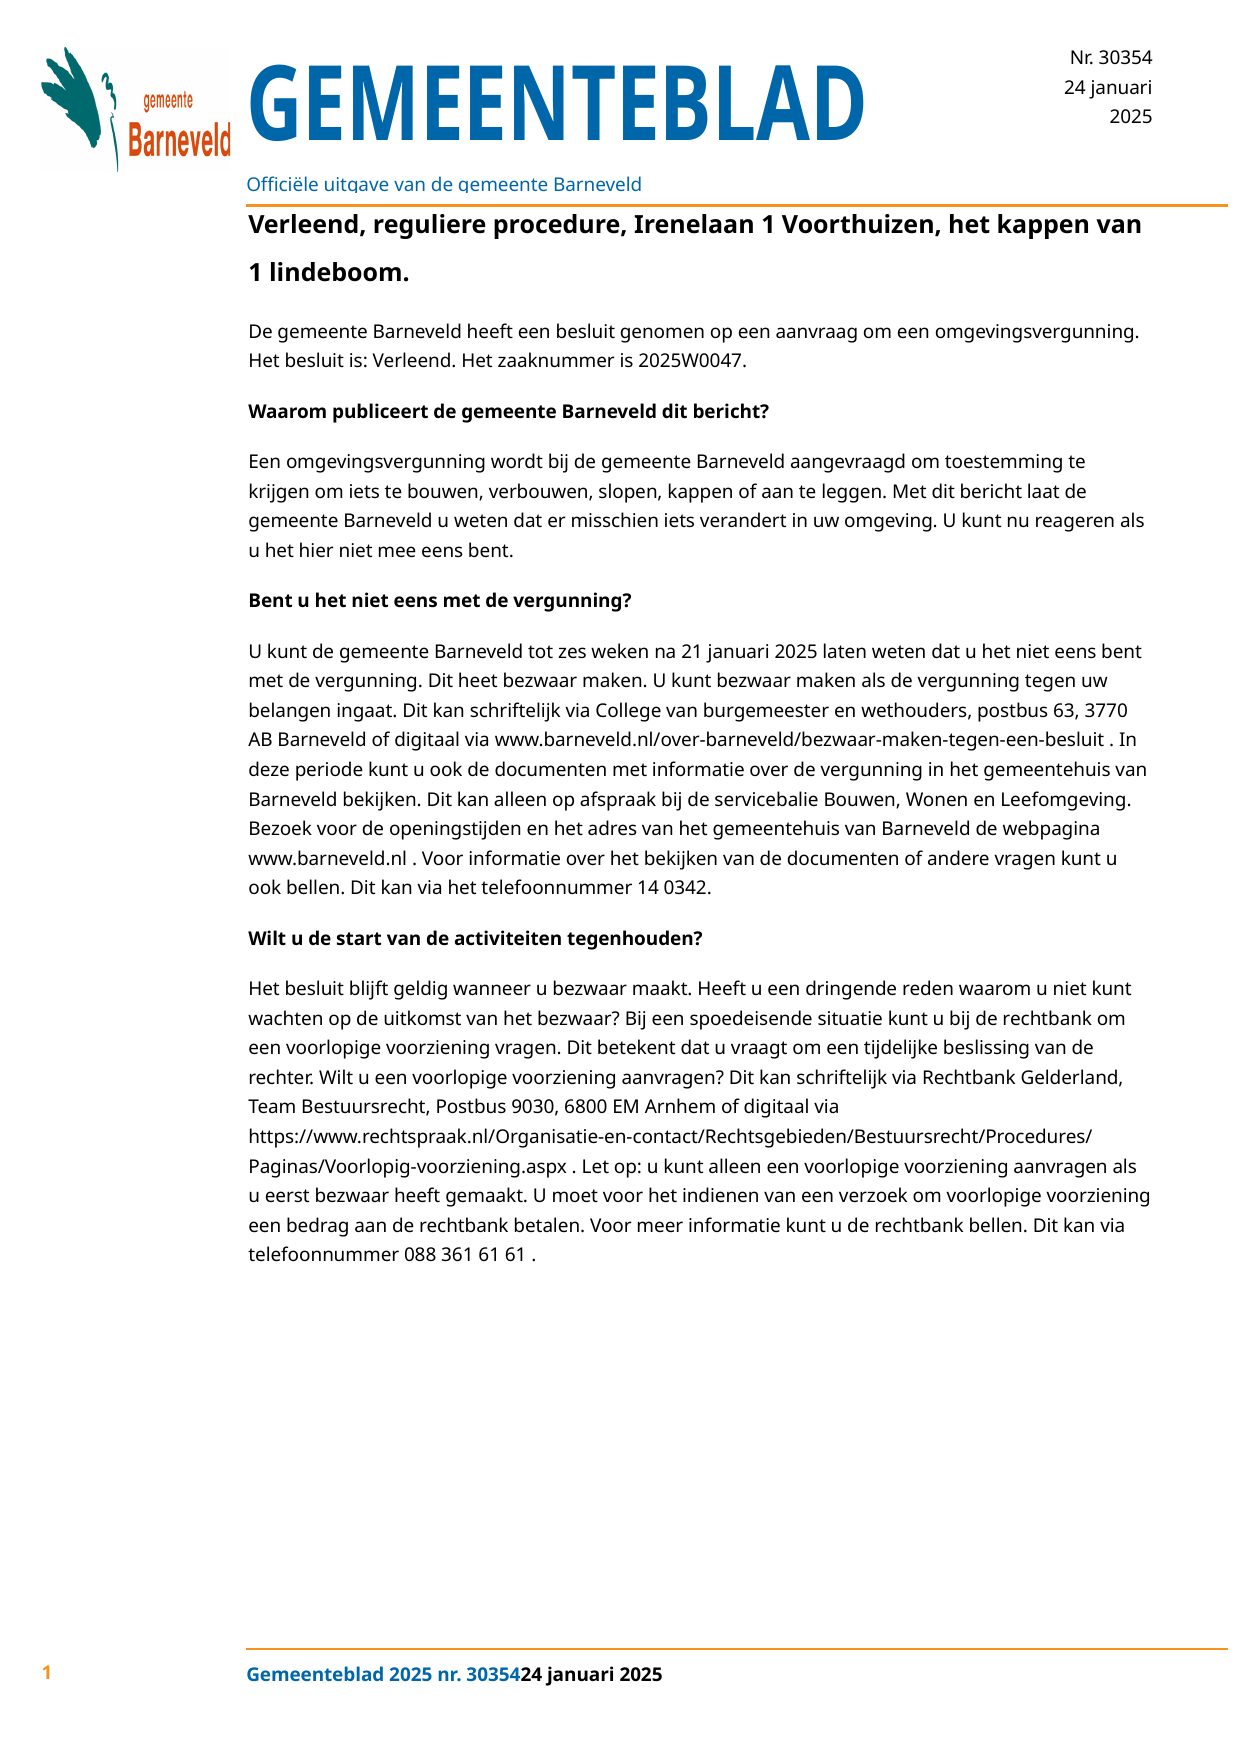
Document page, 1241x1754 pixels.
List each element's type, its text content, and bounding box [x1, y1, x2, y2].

text De gemeente Barneveld heeft een besluit genomen op een aanvraag om een omgevingsvergunning. Het besluit is: Verleend. Het zaaknummer is 2025W0047. [248, 318, 1152, 373]
text Waarom publiceert de gemeente Barneveld dit bericht? [248, 398, 1152, 424]
text Het besluit blijft geldig wanneer u bezwaar maakt. Heeft u een dringende reden waarom u niet kunt wachten op de uitkomst van het bezwaar? Bij een spoedeisende situatie kunt u bij de rechtbank om een voorlopige voorziening vragen. Dit betekent dat u vraagt om een tijdelijke beslissing van de rechter. Wilt u een voorlopige voorziening aanvragen? Dit kan schriftelijk via Rechtbank Gelderland, Team Bestuursrecht, Postbus 9030, 6800 EM Arnhem of digitaal via https://www.rechtspraak.nl/Organisatie-en-contact/Rechtsgebieden/Bestuursrecht/Procedures/Paginas/Voorlopig-voorziening.aspx . Let op: u kunt alleen een voorlopige voorziening aanvragen als u eerst bezwaar heeft gemaakt. U moet voor het indienen van een verzoek om voorlopige voorziening een bedrag aan de rechtbank betalen. Voor meer informatie kunt u de rechtbank bellen. Dit kan via telefoonnummer 088 361 61 61 . [248, 975, 1152, 1267]
text Bent u het niet eens met de vergunning? [248, 587, 1152, 613]
text Een omgevingsvergunning wordt bij de gemeente Barneveld aangevraagd om toestemming te krijgen om iets te bouwen, verbouwen, slopen, kappen of aan te leggen. Met dit bericht laat de gemeente Barneveld u weten dat er misschien iets verandert in uw omgeving. U kunt nu reageren als u het hier niet mee eens bent. [248, 448, 1152, 563]
picture [41, 47, 231, 172]
text Wilt u de start van de activiteiten tegenhouden? [248, 925, 1152, 951]
text U kunt de gemeente Barneveld tot zes weken na 21 januari 2025 laten weten dat u het niet eens bent met de vergunning. Dit heet bezwaar maken. U kunt bezwaar maken als de vergunning tegen uw belangen ingaat. Dit kan schriftelijk via College van burgemeester en wethouders, postbus 63, 3770 AB Barneveld of digitaal via www.barneveld.nl/over-barneveld/bezwaar-maken-tegen-een-besluit . In deze periode kunt u ook de documenten met informatie over de vergunning in het gemeentehuis van Barneveld bekijken. Dit kan alleen op afspraak bij de servicebalie Bouwen, Wonen en Leefomgeving. Bezoek voor de openingstijden en het adres van het gemeentehuis van Barneveld de webpagina www.barneveld.nl . Voor informatie over het bekijken van de documenten of andere vragen kunt u ook bellen. Dit kan via het telefoonnummer 14 0342. [248, 638, 1152, 900]
text Verleend, reguliere procedure, Irenelaan 1 Voorthuizen, het kappen van 1 lindeboom. [248, 207, 1152, 288]
